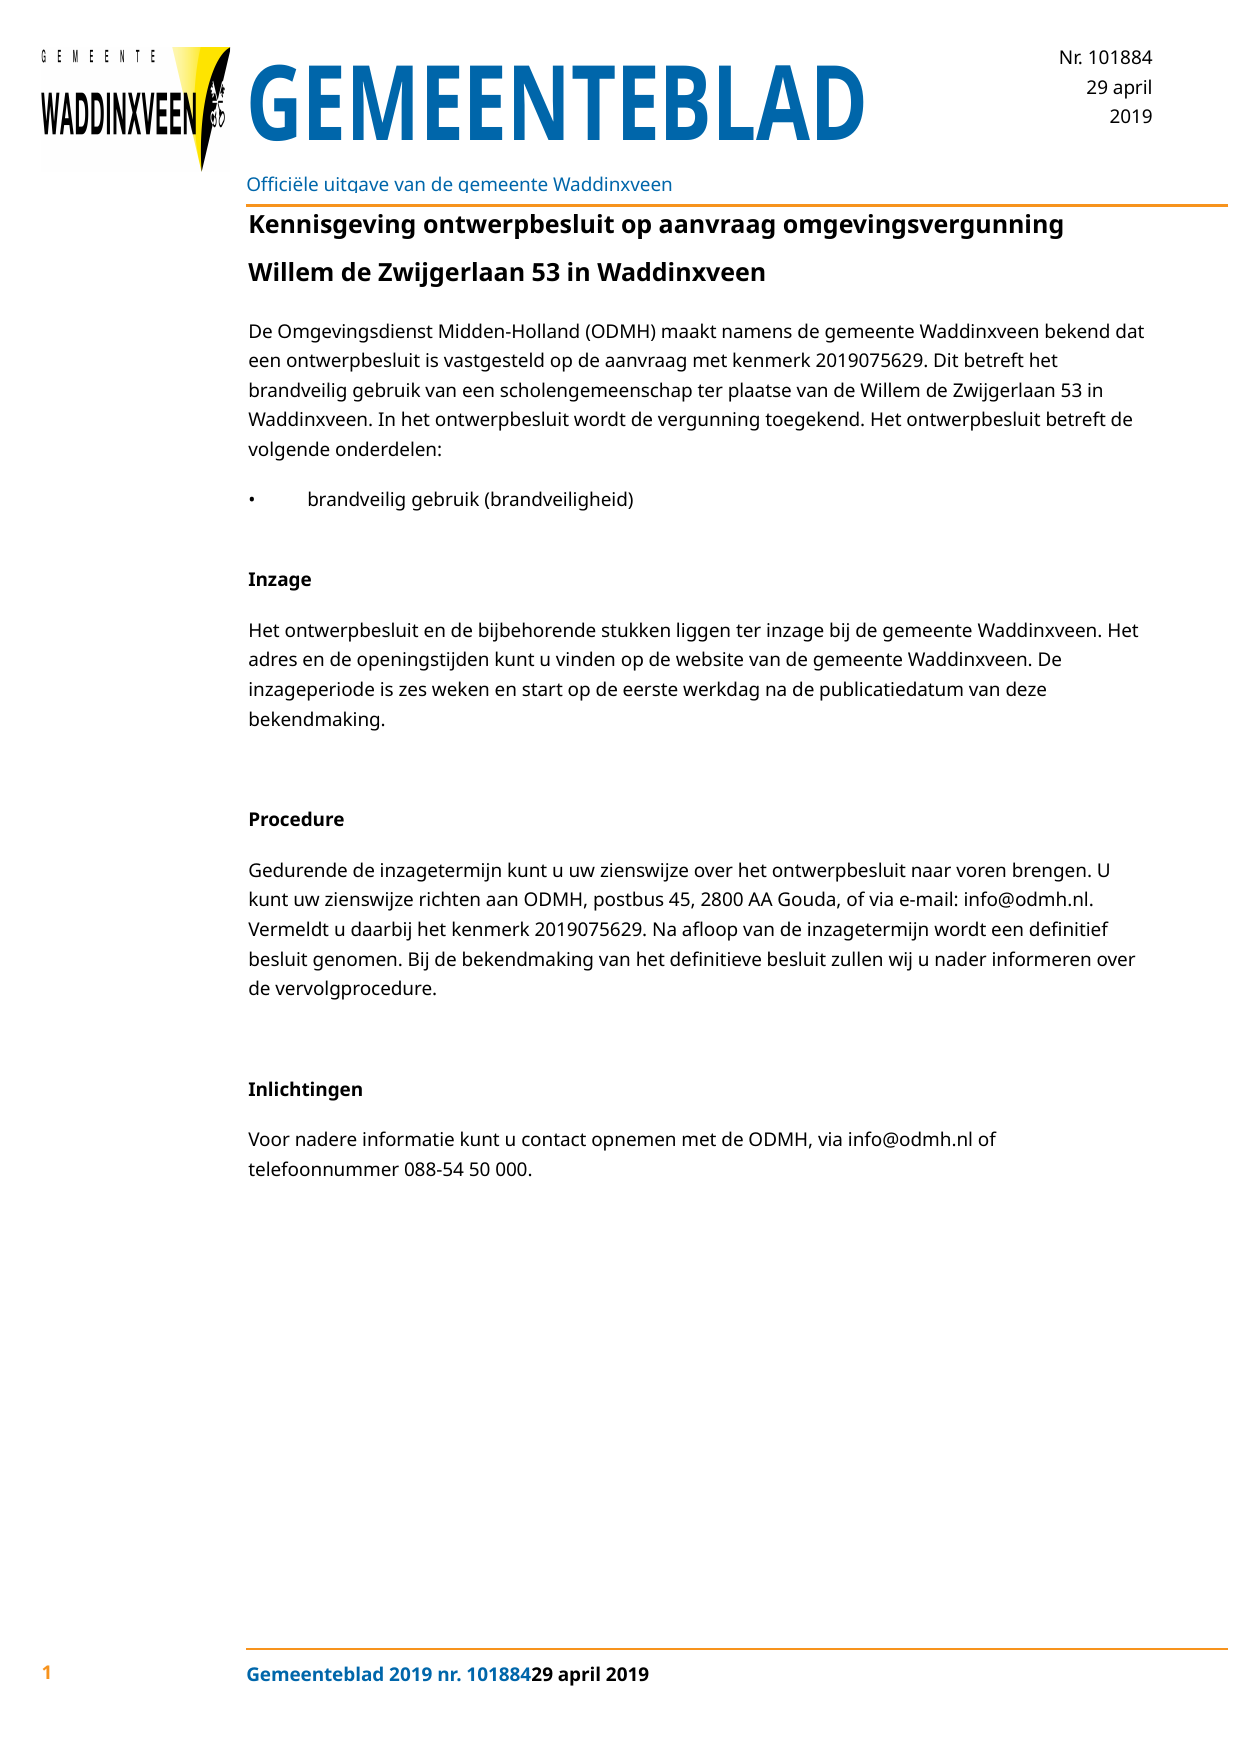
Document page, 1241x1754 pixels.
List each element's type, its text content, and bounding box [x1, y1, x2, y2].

text Procedure [248, 807, 1152, 832]
text Gedurende de inzagetermijn kunt u uw zienswijze over het ontwerpbesluit naar voren brengen. U kunt uw zienswijze richten aan ODMH, postbus 45, 2800 AA Gouda, of via e-mail: info@odmh.nl. Vermeldt u daarbij het kenmerk 2019075629. Na afloop van de inzagetermijn wordt een definitief besluit genomen. Bij de bekendmaking van het definitieve besluit zullen wij u nader informeren over de vervolgprocedure. [248, 857, 1152, 1001]
text Het ontwerpbesluit en de bijbehorende stukken liggen ter inzage bij de gemeente Waddinxveen. Het adres en de openingstijden kunt u vinden op de website van de gemeente Waddinxveen. De inzageperiode is zes weken en start op de eerste werkdag na de publicatiedatum van deze bekendmaking. [248, 617, 1152, 732]
text Inzage [248, 567, 1152, 592]
text Inlichtingen [248, 1076, 1152, 1102]
picture [41, 47, 231, 172]
text De Omgevingsdienst Midden-Holland (ODMH) maakt namens de gemeente Waddinxveen bekend dat een ontwerpbesluit is vastgesteld op de aanvraag met kenmerk 2019075629. Dit betreft het brandveilig gebruik van een scholengemeenschap ter plaatse van de Willem de Zwijgerlaan 53 in Waddinxveen. In het ontwerpbesluit wordt de vergunning toegekend. Het ontwerpbesluit betreft de volgende onderdelen: [248, 318, 1152, 462]
text Kennisgeving ontwerpbesluit op aanvraag omgevingsvergunning Willem de Zwijgerlaan 53 in Waddinxveen [248, 207, 1152, 288]
text Voor nadere informatie kunt u contact opnemen met de ODMH, via info@odmh.nl of telefoonnummer 088-54 50 000. [248, 1127, 1152, 1182]
list brandveilig gebruik (brandveiligheid) [248, 487, 1152, 512]
